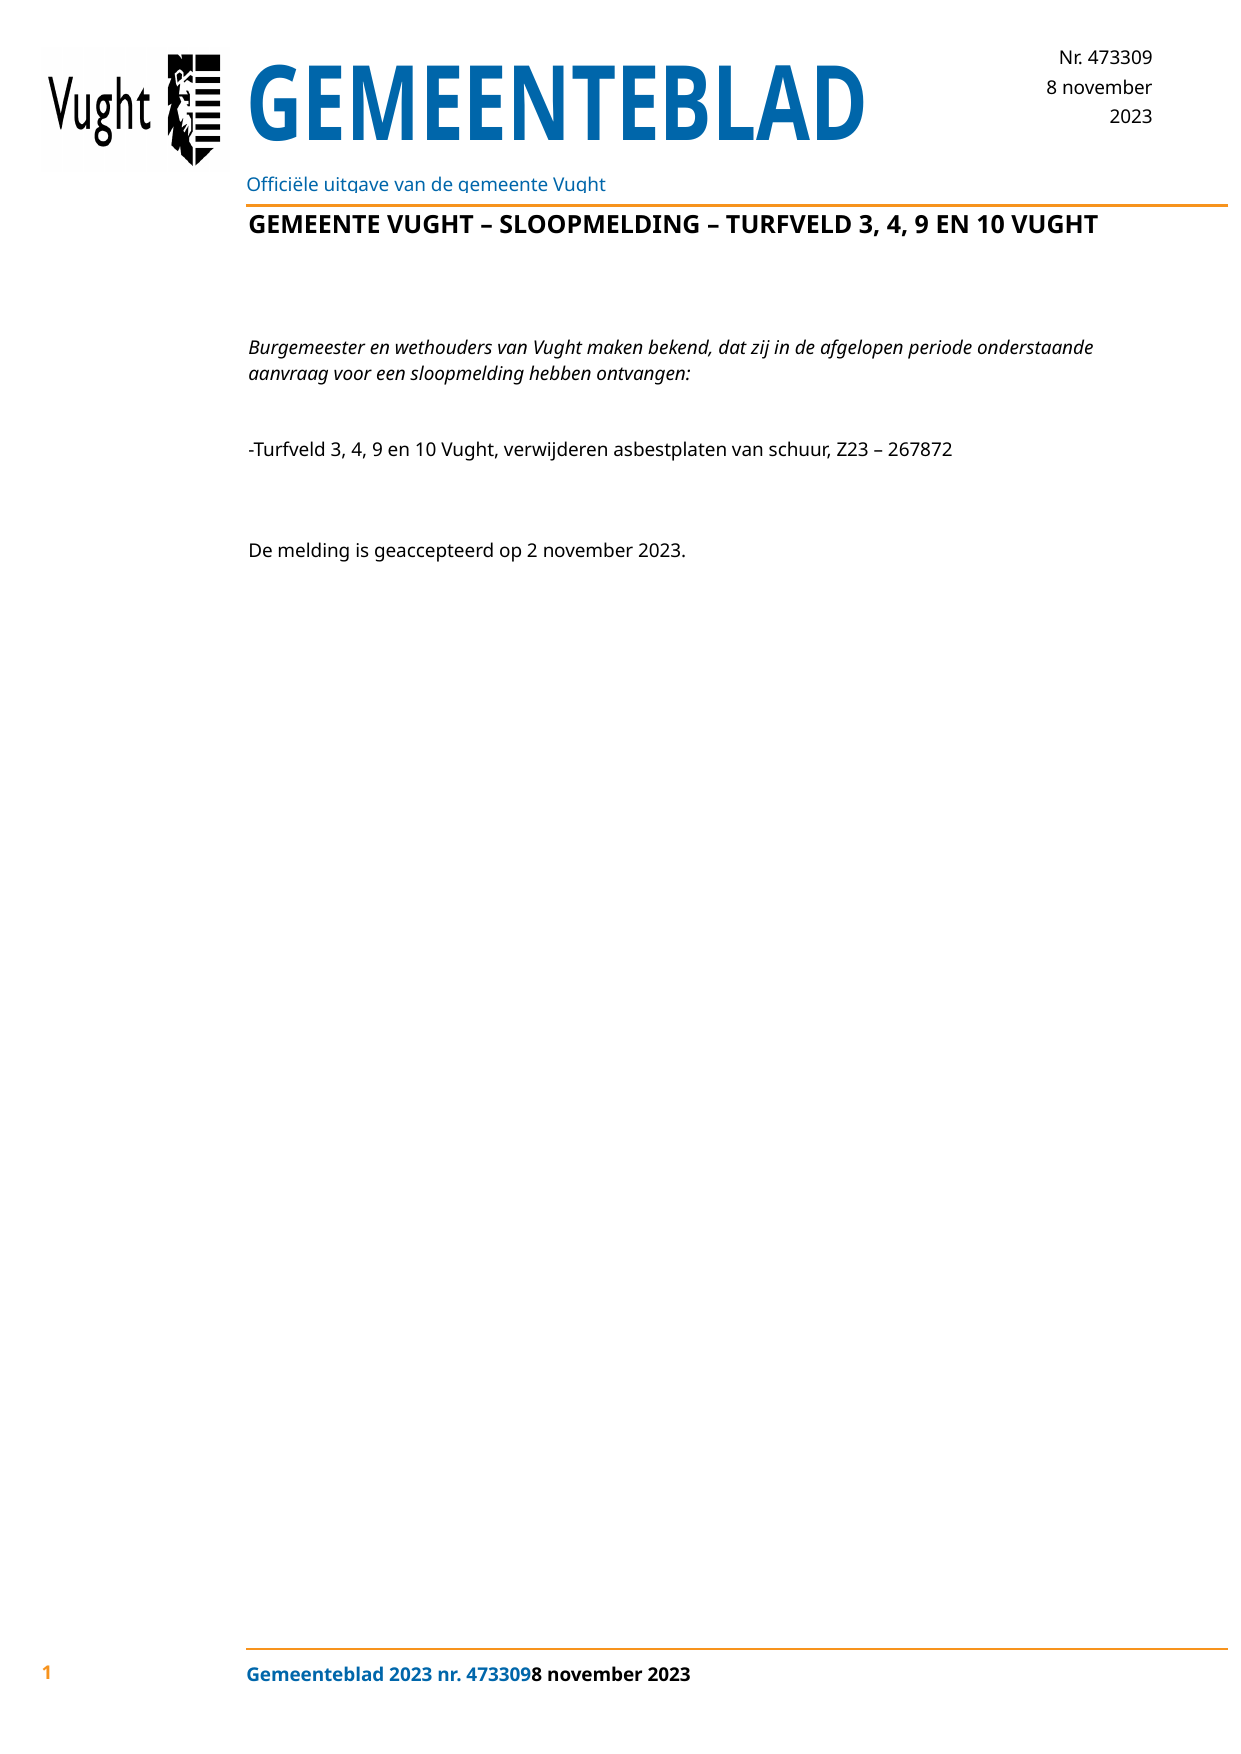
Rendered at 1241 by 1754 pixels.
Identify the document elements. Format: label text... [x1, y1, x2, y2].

text GEMEENTE VUGHT – SLOOPMELDING – TURFVELD 3, 4, 9 EN 10 VUGHT [248, 207, 1152, 241]
text Burgemeester en wethouders van Vught maken bekend, dat zij in de afgelopen periode onderstaande aanvraag voor een sloopmelding hebben ontvangen: [248, 334, 1152, 386]
picture [41, 47, 231, 172]
text -Turfveld 3, 4, 9 en 10 Vught, verwijderen asbestplaten van schuur, Z23 – 267872 [248, 436, 1152, 462]
text De melding is geaccepteerd op 2 november 2023. [248, 537, 1152, 563]
